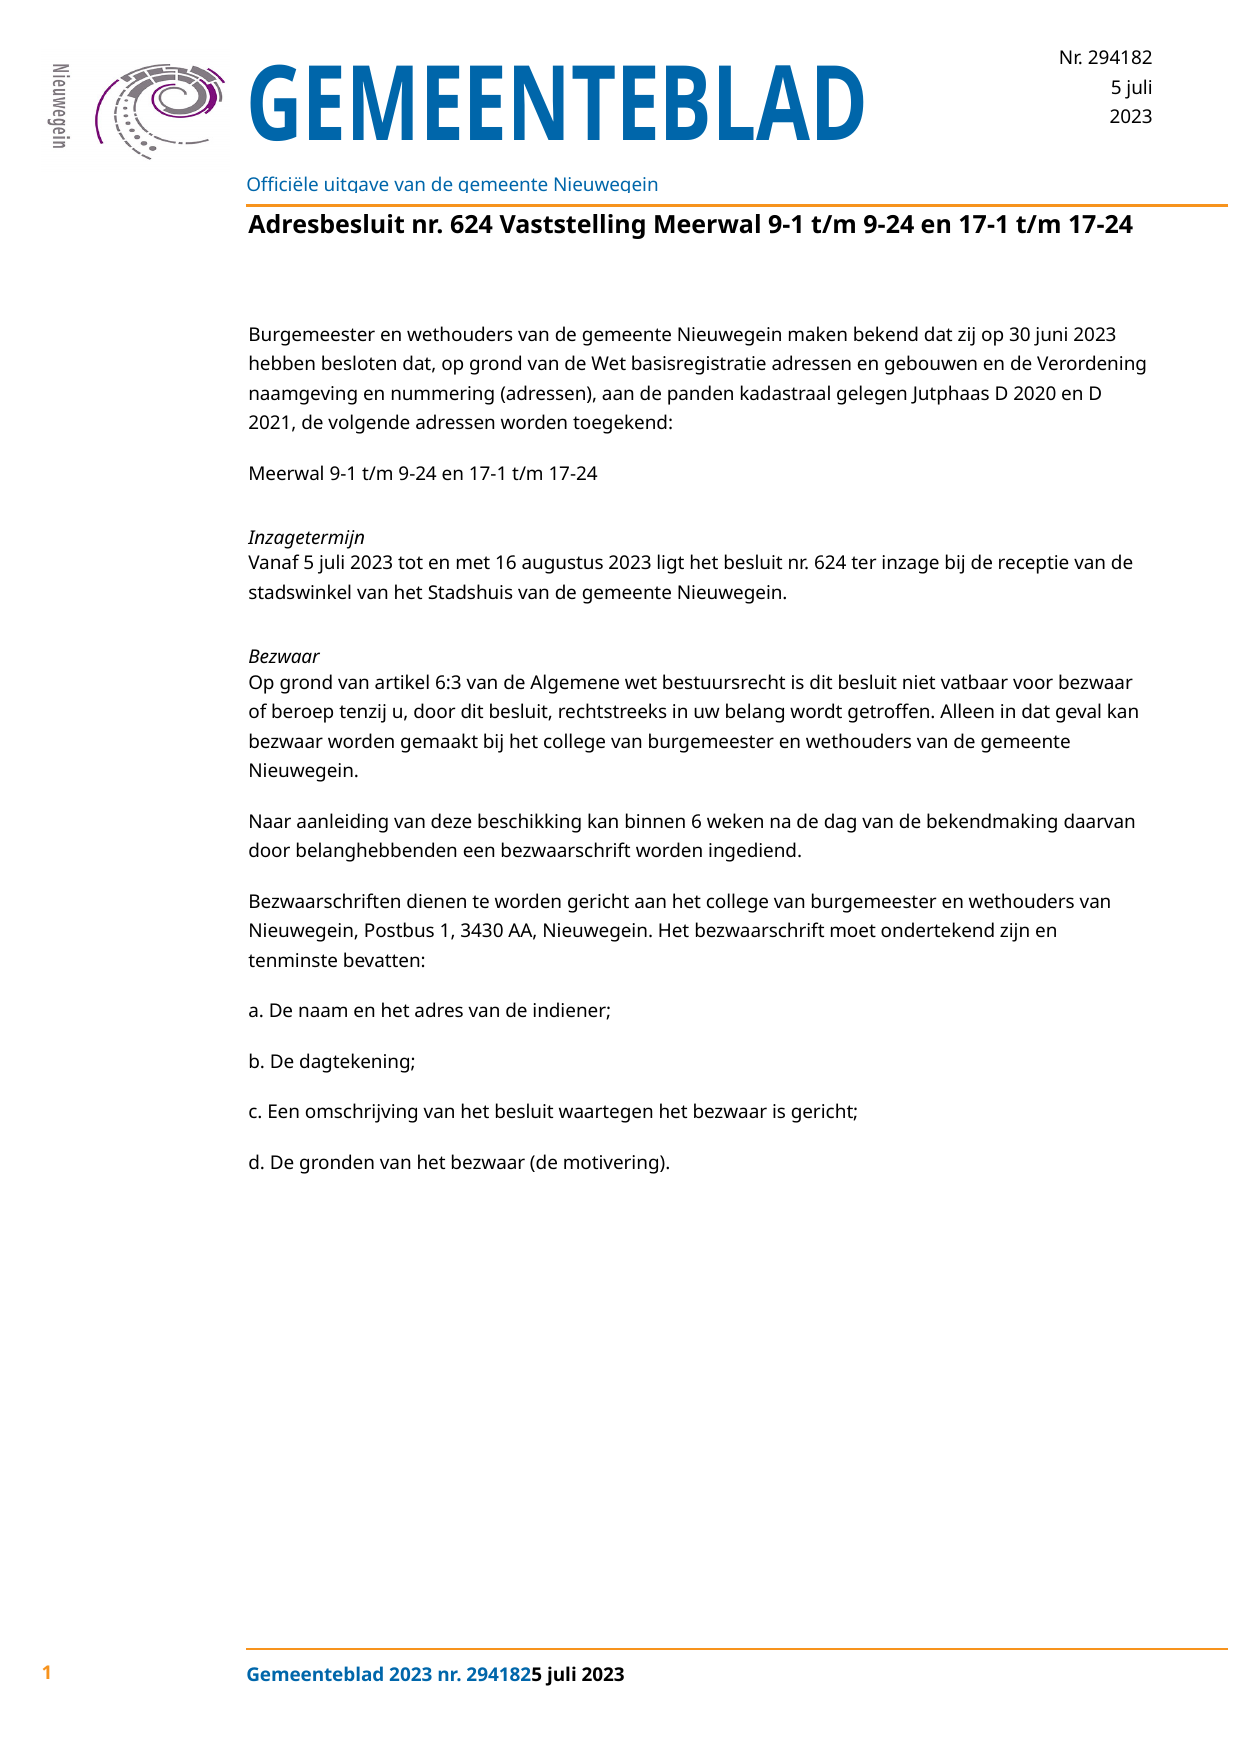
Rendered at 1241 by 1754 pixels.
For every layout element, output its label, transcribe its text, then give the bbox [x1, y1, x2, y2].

text b. De dagtekening; [248, 1048, 1152, 1074]
picture [41, 47, 231, 172]
text Bezwaarschriften dienen te worden gericht aan het college van burgemeester en wethouders van Nieuwegein, Postbus 1, 3430 AA, Nieuwegein. Het bezwaarschrift moet ondertekend zijn en tenminste bevatten: [248, 888, 1152, 973]
text Adresbesluit nr. 624 Vaststelling Meerwal 9-1 t/m 9-24 en 17-1 t/m 17-24 [248, 207, 1152, 241]
text Bezwaar [248, 643, 1152, 669]
text Burgemeester en wethouders van de gemeente Nieuwegein maken bekend dat zij op 30 juni 2023 hebben besloten dat, op grond van de Wet basisregistratie adressen en gebouwen en de Verordening naamgeving en nummering (adressen), aan de panden kadastraal gelegen Jutphaas D 2020 en D 2021, de volgende adressen worden toegekend: [248, 321, 1152, 435]
text Inzagetermijn [248, 524, 1152, 549]
text Vanaf 5 juli 2023 tot en met 16 augustus 2023 ligt het besluit nr. 624 ter inzage bij de receptie van de stadswinkel van het Stadshuis van de gemeente Nieuwegein. [248, 549, 1152, 605]
text Meerwal 9-1 t/m 9-24 en 17-1 t/m 17-24 [248, 460, 1152, 486]
text Op grond van artikel 6:3 van de Algemene wet bestuursrecht is dit besluit niet vatbaar voor bezwaar of beroep tenzij u, door dit besluit, rechtstreeks in uw belang wordt getroffen. Alleen in dat geval kan bezwaar worden gemaakt bij het college van burgemeester en wethouders van de gemeente Nieuwegein. [248, 669, 1152, 783]
text c. Een omschrijving van het besluit waartegen het bezwaar is gericht; [248, 1098, 1152, 1124]
text a. De naam en het adres van de indiener; [248, 998, 1152, 1023]
text d. De gronden van het bezwaar (de motivering). [248, 1149, 1152, 1174]
text Naar aanleiding van deze beschikking kan binnen 6 weken na de dag van de bekendmaking daarvan door belanghebbenden een bezwaarschrift worden ingediend. [248, 808, 1152, 863]
